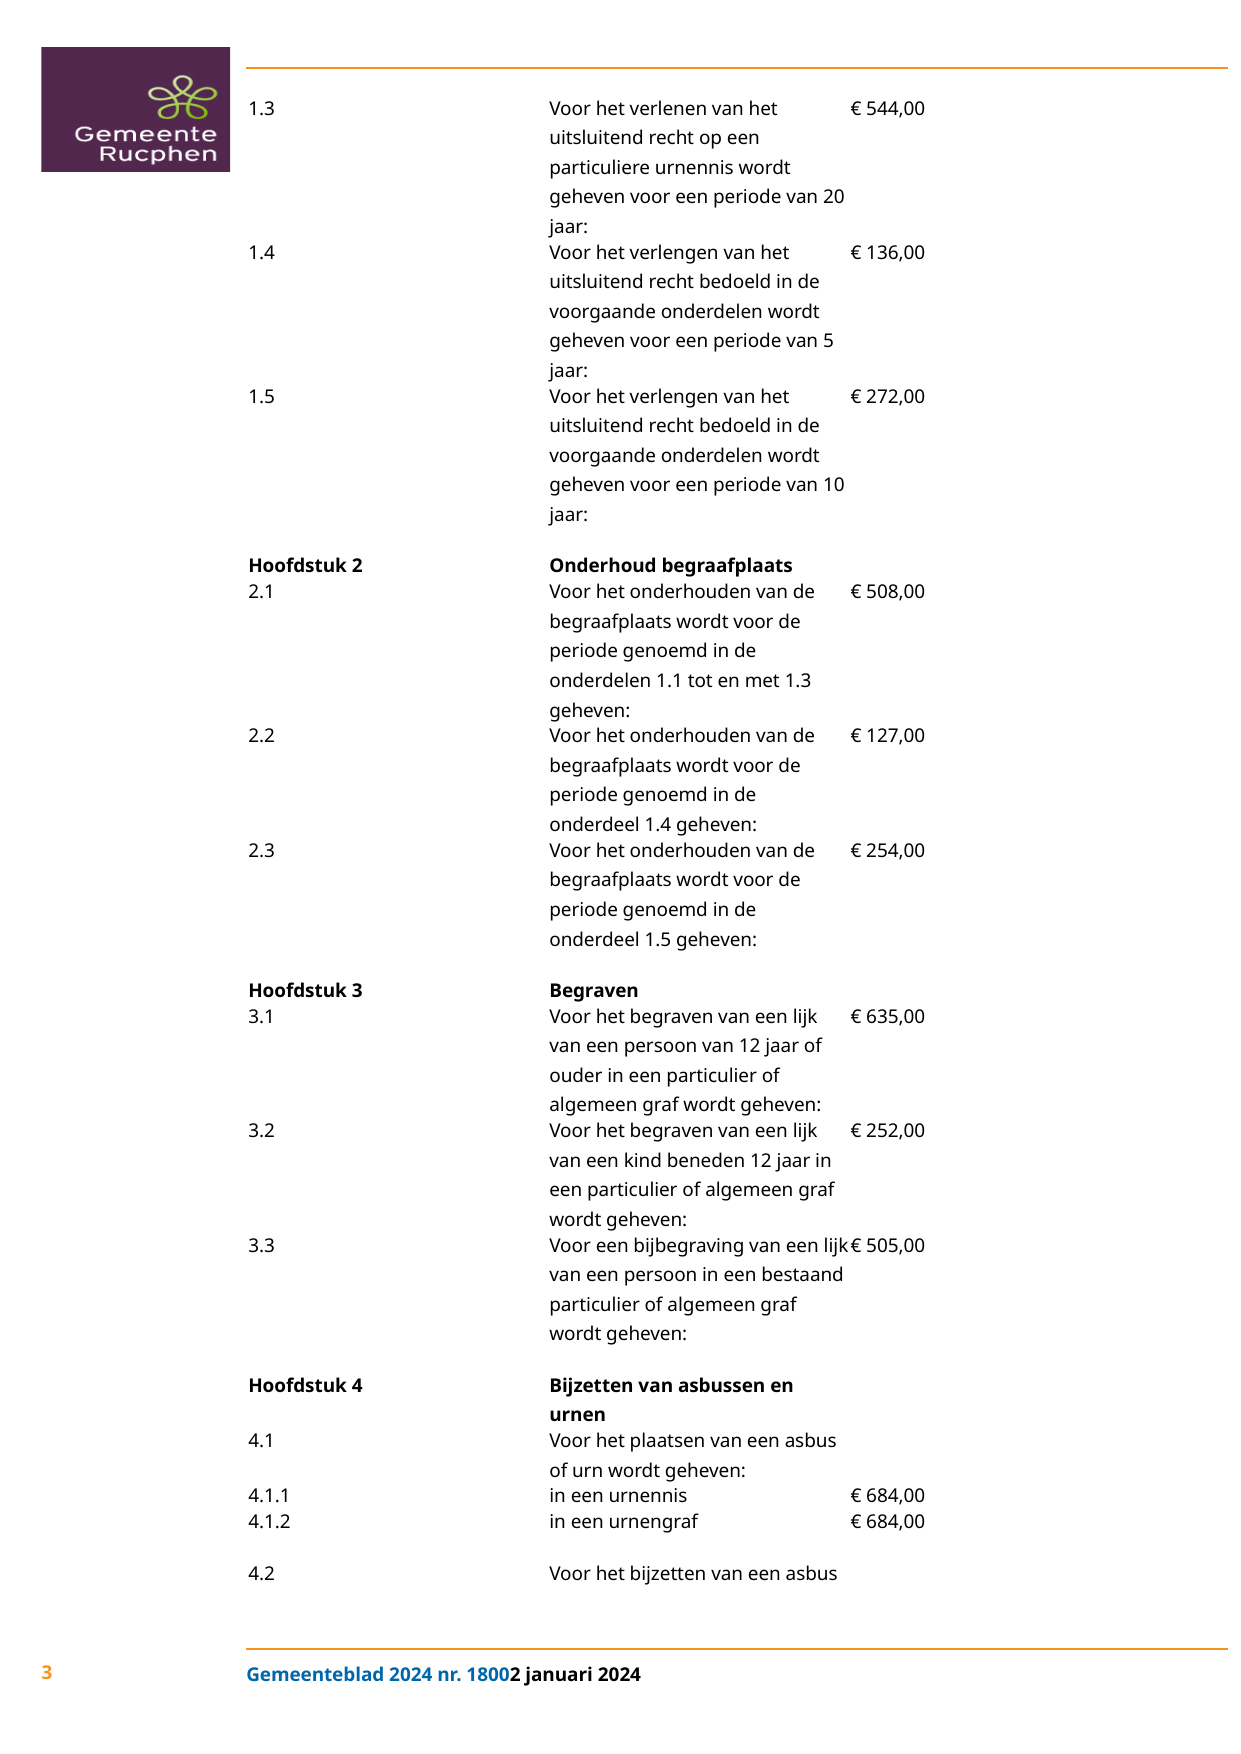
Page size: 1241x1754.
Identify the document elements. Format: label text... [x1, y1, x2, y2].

table_cell 4.1.2 [248, 1509, 549, 1534]
table_cell Voor het plaatsen van een asbus of urn wordt geheven: [549, 1428, 850, 1483]
table_cell [248, 1346, 549, 1372]
table_cell [549, 1346, 850, 1372]
table_cell [850, 1534, 1152, 1560]
table_cell 1.3 [248, 95, 549, 239]
table_cell 3.3 [248, 1232, 549, 1346]
table_cell [850, 1346, 1152, 1372]
table_cell [850, 1560, 1152, 1586]
table_cell 2.3 [248, 837, 549, 951]
table_cell Begraven [549, 977, 850, 1003]
table_cell Hoofdstuk 4 [248, 1372, 549, 1427]
table_cell Voor een bijbegraving van een lijk van een persoon in een bestaand particulier of algemeen graf wordt geheven: [549, 1232, 850, 1346]
table_cell Voor het begraven van een lijk van een kind beneden 12 jaar in een particulier of algemeen graf wordt geheven: [549, 1118, 850, 1232]
table_cell [850, 1372, 1152, 1427]
table_cell Voor het verlengen van het uitsluitend recht bedoeld in de voorgaande onderdelen wordt geheven voor een periode van 5 jaar: [549, 239, 850, 383]
table_cell Voor het bijzetten van een asbus [549, 1560, 850, 1586]
table_cell Voor het begraven van een lijk van een persoon van 12 jaar of ouder in een particulier of algemeen graf wordt geheven: [549, 1003, 850, 1117]
table_cell € 508,00 [850, 579, 1152, 722]
table_cell 2.1 [248, 579, 549, 722]
table_cell Voor het onderhouden van de begraafplaats wordt voor de periode genoemd in de onderdelen 1.1 tot en met 1.3 geheven: [549, 579, 850, 722]
table_cell € 254,00 [850, 837, 1152, 951]
table_cell in een urnennis [549, 1483, 850, 1508]
table_cell Voor het verlenen van het uitsluitend recht op een particuliere urnennis wordt geheven voor een periode van 20 jaar: [549, 95, 850, 239]
table_cell € 505,00 [850, 1232, 1152, 1346]
table_cell 3.1 [248, 1003, 549, 1117]
table_cell 1.5 [248, 383, 549, 527]
table_cell 1.4 [248, 239, 549, 383]
table_cell € 272,00 [850, 383, 1152, 527]
table_cell € 252,00 [850, 1118, 1152, 1232]
table_cell Voor het verlengen van het uitsluitend recht bedoeld in de voorgaande onderdelen wordt geheven voor een periode van 10 jaar: [549, 383, 850, 527]
table_cell € 544,00 [850, 95, 1152, 239]
table_cell [850, 553, 1152, 578]
table_cell 4.1 [248, 1428, 549, 1483]
table_cell 4.2 [248, 1560, 549, 1586]
table_cell [549, 951, 850, 977]
table_cell 2.2 [248, 723, 549, 837]
table_cell Hoofdstuk 2 [248, 553, 549, 578]
table_cell € 684,00 [850, 1509, 1152, 1534]
table_cell € 127,00 [850, 723, 1152, 837]
table_cell in een urnengraf [549, 1509, 850, 1534]
table_cell Onderhoud begraafplaats [549, 553, 850, 578]
table_cell € 136,00 [850, 239, 1152, 383]
table_cell [248, 1534, 549, 1560]
table_cell [850, 1428, 1152, 1483]
table_cell [850, 527, 1152, 553]
table_cell 4.1.1 [248, 1483, 549, 1508]
table_cell [549, 1534, 850, 1560]
table_cell Bijzetten van asbussen en urnen [549, 1372, 850, 1427]
table_cell 3.2 [248, 1118, 549, 1232]
table_cell [850, 951, 1152, 977]
table_cell Voor het onderhouden van de begraafplaats wordt voor de periode genoemd in de onderdeel 1.5 geheven: [549, 837, 850, 951]
table_cell [850, 977, 1152, 1003]
table_cell [248, 951, 549, 977]
table_cell € 684,00 [850, 1483, 1152, 1508]
table_cell Voor het onderhouden van de begraafplaats wordt voor de periode genoemd in de onderdeel 1.4 geheven: [549, 723, 850, 837]
table_cell € 635,00 [850, 1003, 1152, 1117]
picture [41, 47, 231, 172]
table_cell [248, 527, 549, 553]
table_cell Hoofdstuk 3 [248, 977, 549, 1003]
table_cell [549, 527, 850, 553]
